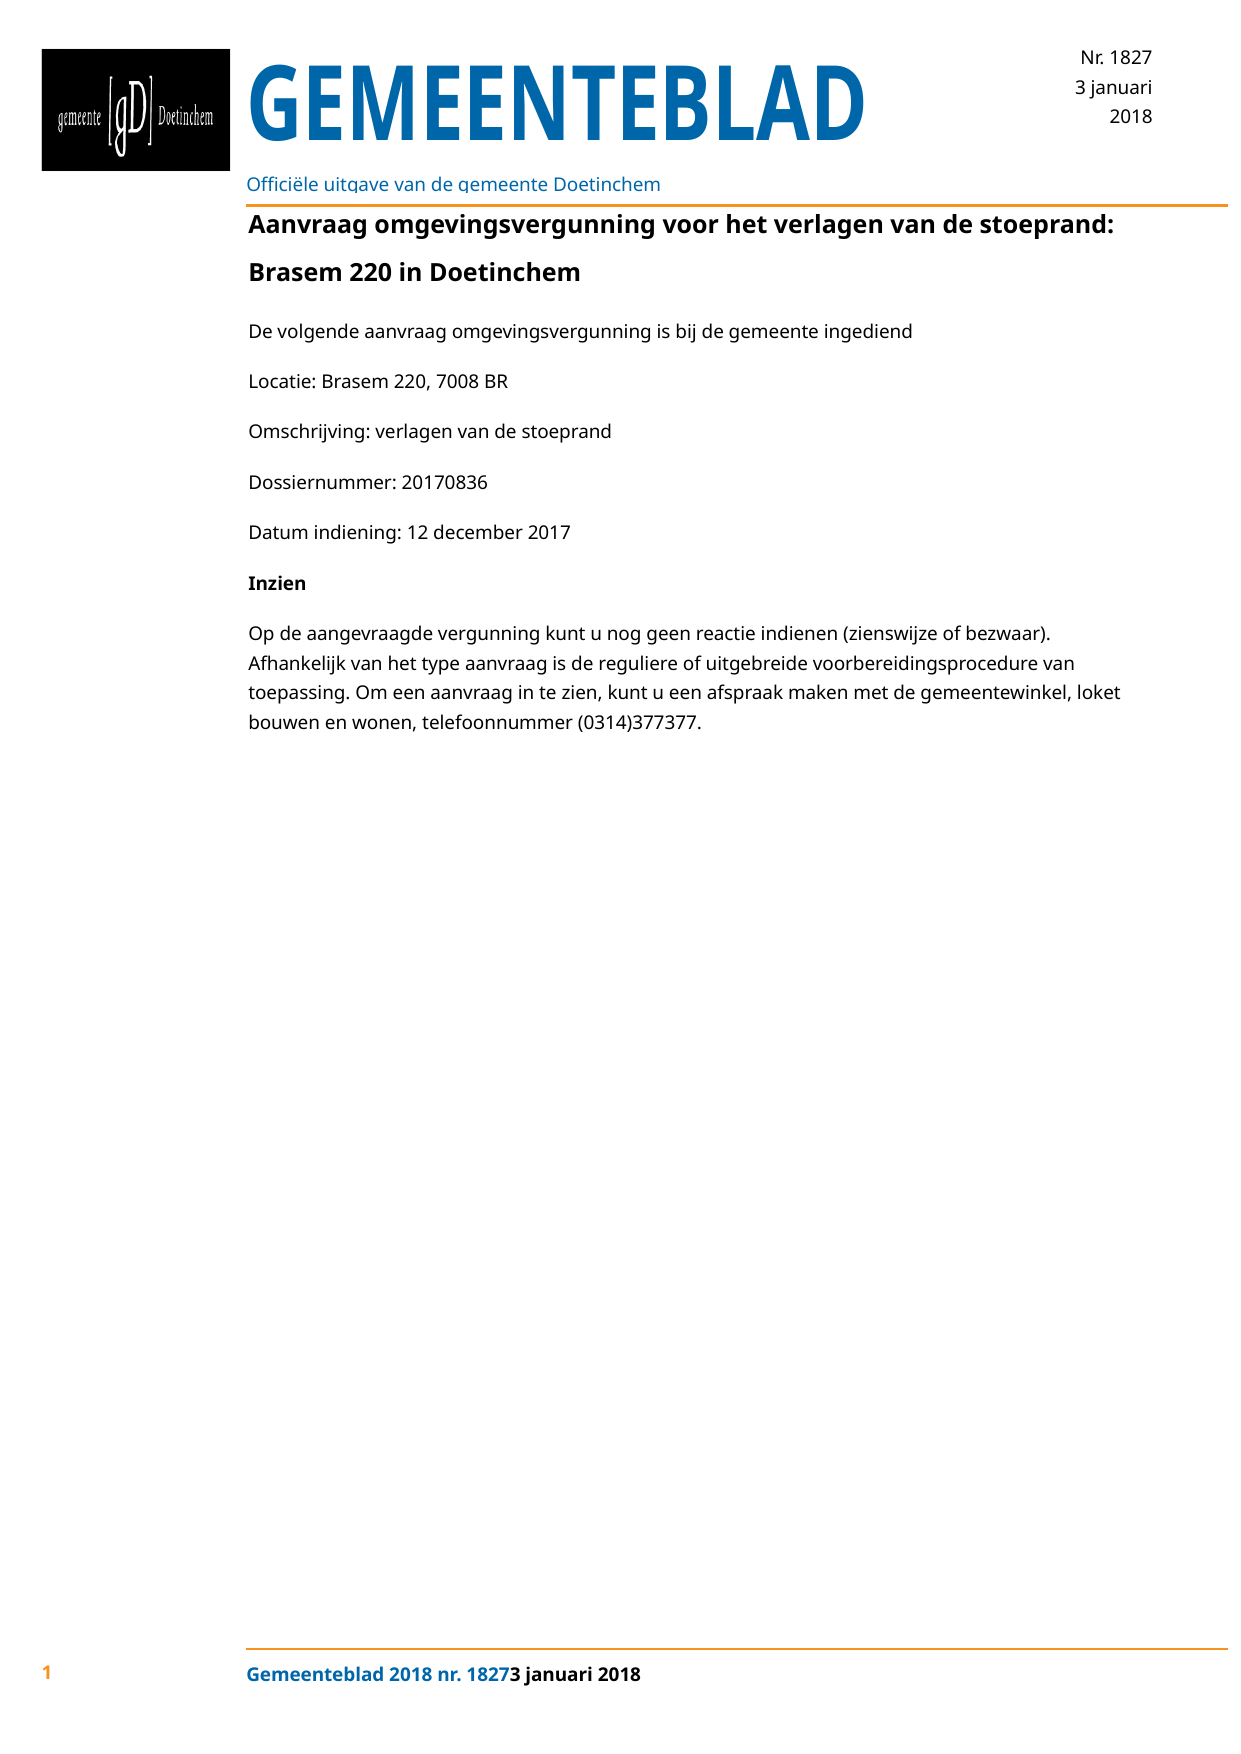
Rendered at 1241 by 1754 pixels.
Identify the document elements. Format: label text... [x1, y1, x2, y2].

text Dossiernummer: 20170836 [248, 469, 1152, 495]
text Inzien [248, 570, 1152, 596]
text Aanvraag omgevingsvergunning voor het verlagen van de stoeprand: Brasem 220 in Doetinchem [248, 207, 1152, 288]
text Locatie: Brasem 220, 7008 BR [248, 368, 1152, 394]
text De volgende aanvraag omgevingsvergunning is bij de gemeente ingediend [248, 318, 1152, 344]
text Datum indiening: 12 december 2017 [248, 519, 1152, 545]
text Op de aangevraagde vergunning kunt u nog geen reactie indienen (zienswijze of bezwaar). Afhankelijk van het type aanvraag is de reguliere of uitgebreide voorbereidingsprocedure van toepassing. Om een aanvraag in te zien, kunt u een afspraak maken met de gemeentewinkel, loket bouwen en wonen, telefoonnummer (0314)377377. [248, 620, 1152, 735]
picture [41, 47, 231, 172]
text Omschrijving: verlagen van de stoeprand [248, 419, 1152, 444]
